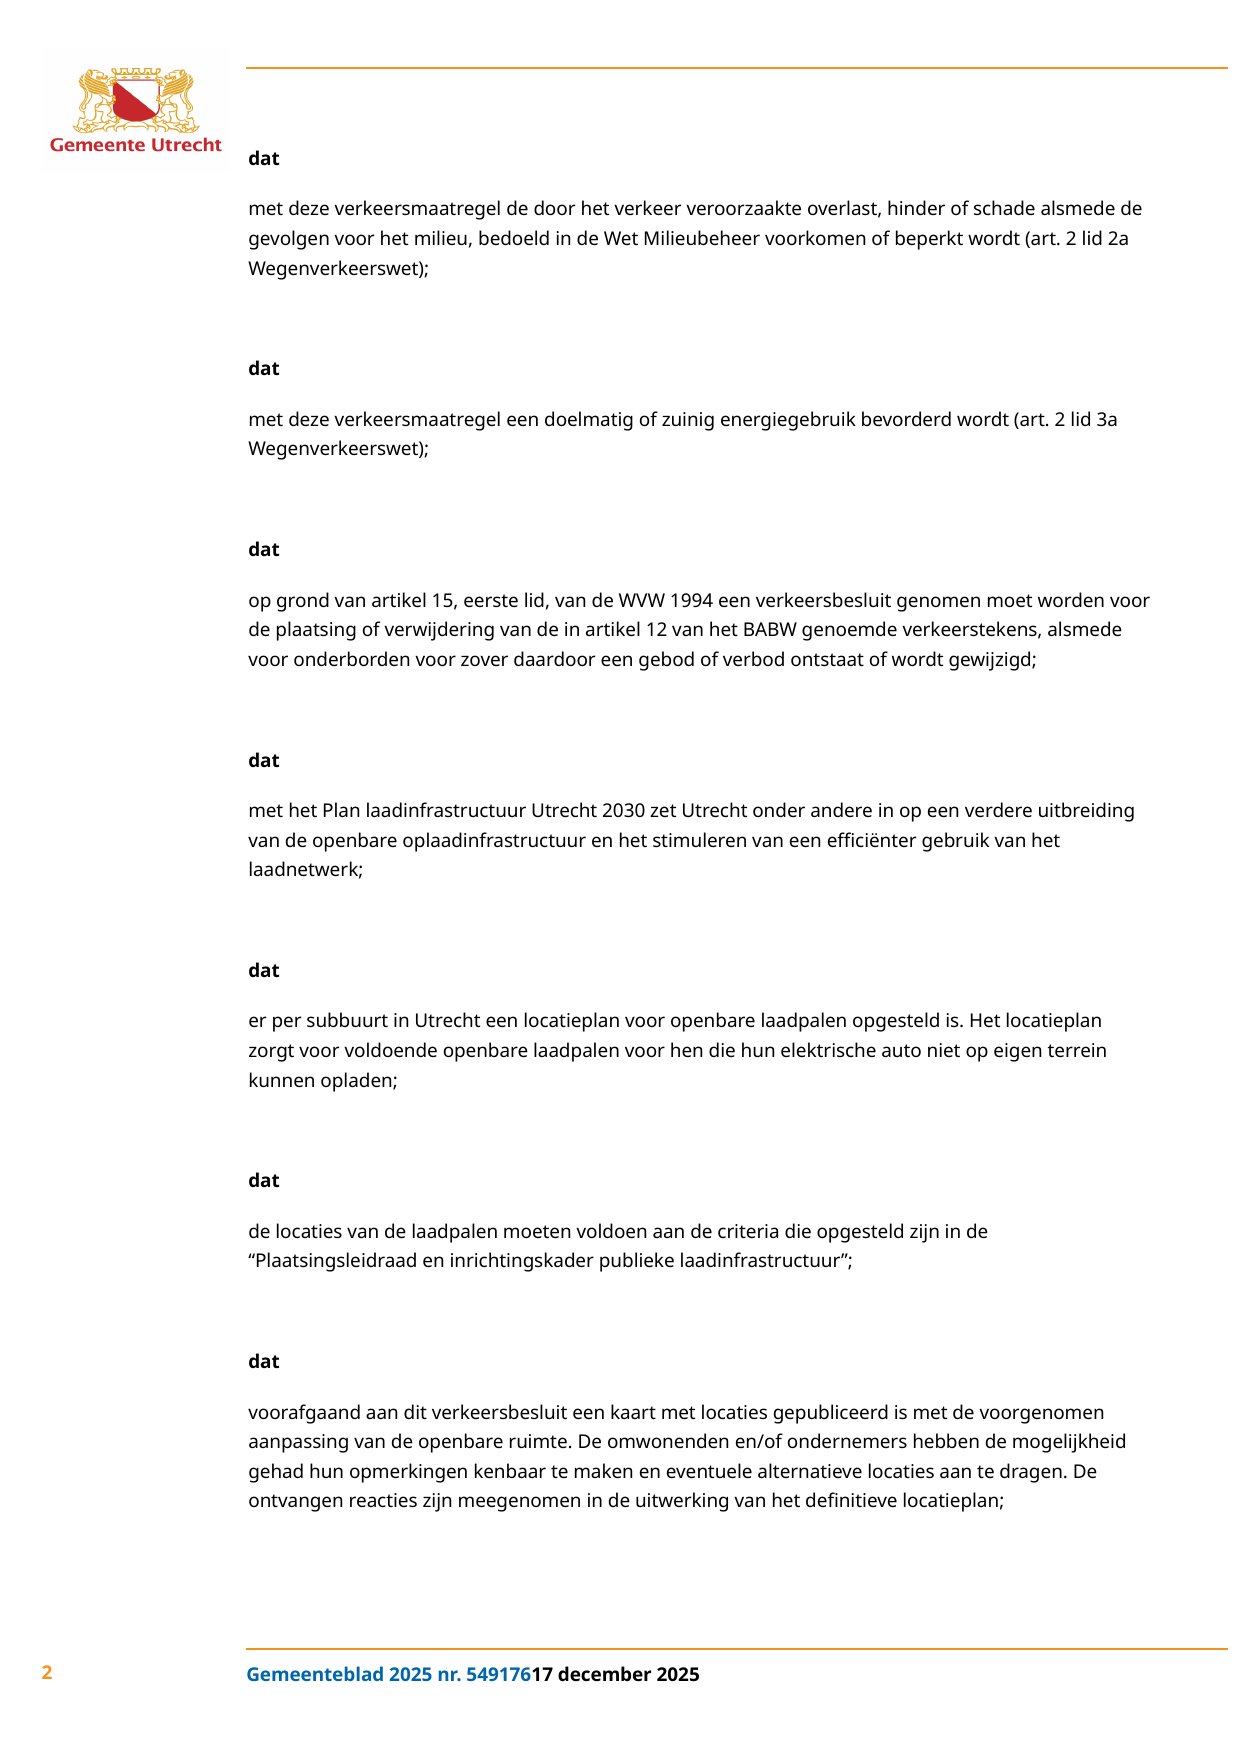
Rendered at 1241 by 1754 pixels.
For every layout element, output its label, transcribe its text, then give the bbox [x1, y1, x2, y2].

text met het Plan laadinfrastructuur Utrecht 2030 zet Utrecht onder andere in op een verdere uitbreiding van de openbare oplaadinfrastructuur en het stimuleren van een efficiënter gebruik van het laadnetwerk; [248, 797, 1152, 882]
text voorafgaand aan dit verkeersbesluit een kaart met locaties gepubliceerd is met de voorgenomen aanpassing van de openbare ruimte. De omwonenden en/of ondernemers hebben de mogelijkheid gehad hun opmerkingen kenbaar te maken en eventuele alternatieve locaties aan te dragen. De ontvangen reacties zijn meegenomen in de uitwerking van het definitieve locatieplan; [248, 1399, 1152, 1513]
text dat [248, 1348, 1152, 1374]
text op grond van artikel 15, eerste lid, van de WVW 1994 een verkeersbesluit genomen moet worden voor de plaatsing of verwijdering van de in artikel 12 van het BABW genoemde verkeerstekens, alsmede voor onderborden voor zover daardoor een gebod of verbod ontstaat of wordt gewijzigd; [248, 587, 1152, 672]
text er per subbuurt in Utrecht een locatieplan voor openbare laadpalen opgesteld is. Het locatieplan zorgt voor voldoende openbare laadpalen voor hen die hun elektrische auto niet op eigen terrein kunnen opladen; [248, 1008, 1152, 1093]
text dat [248, 145, 1152, 171]
text de locaties van de laadpalen moeten voldoen aan de criteria die opgesteld zijn in de “Plaatsingsleidraad en inrichtingskader publieke laadinfrastructuur”; [248, 1218, 1152, 1273]
text met deze verkeersmaatregel de door het verkeer veroorzaakte overlast, hinder of schade alsmede de gevolgen voor het milieu, bedoeld in de Wet Milieubeheer voorkomen of beperkt wordt (art. 2 lid 2a Wegenverkeerswet); [248, 196, 1152, 281]
text dat [248, 747, 1152, 773]
text dat [248, 1168, 1152, 1193]
text dat [248, 957, 1152, 983]
text dat [248, 356, 1152, 381]
picture [41, 47, 231, 172]
text dat [248, 536, 1152, 562]
text met deze verkeersmaatregel een doelmatig of zuinig energiegebruik bevorderd wordt (art. 2 lid 3a Wegenverkeerswet); [248, 406, 1152, 461]
